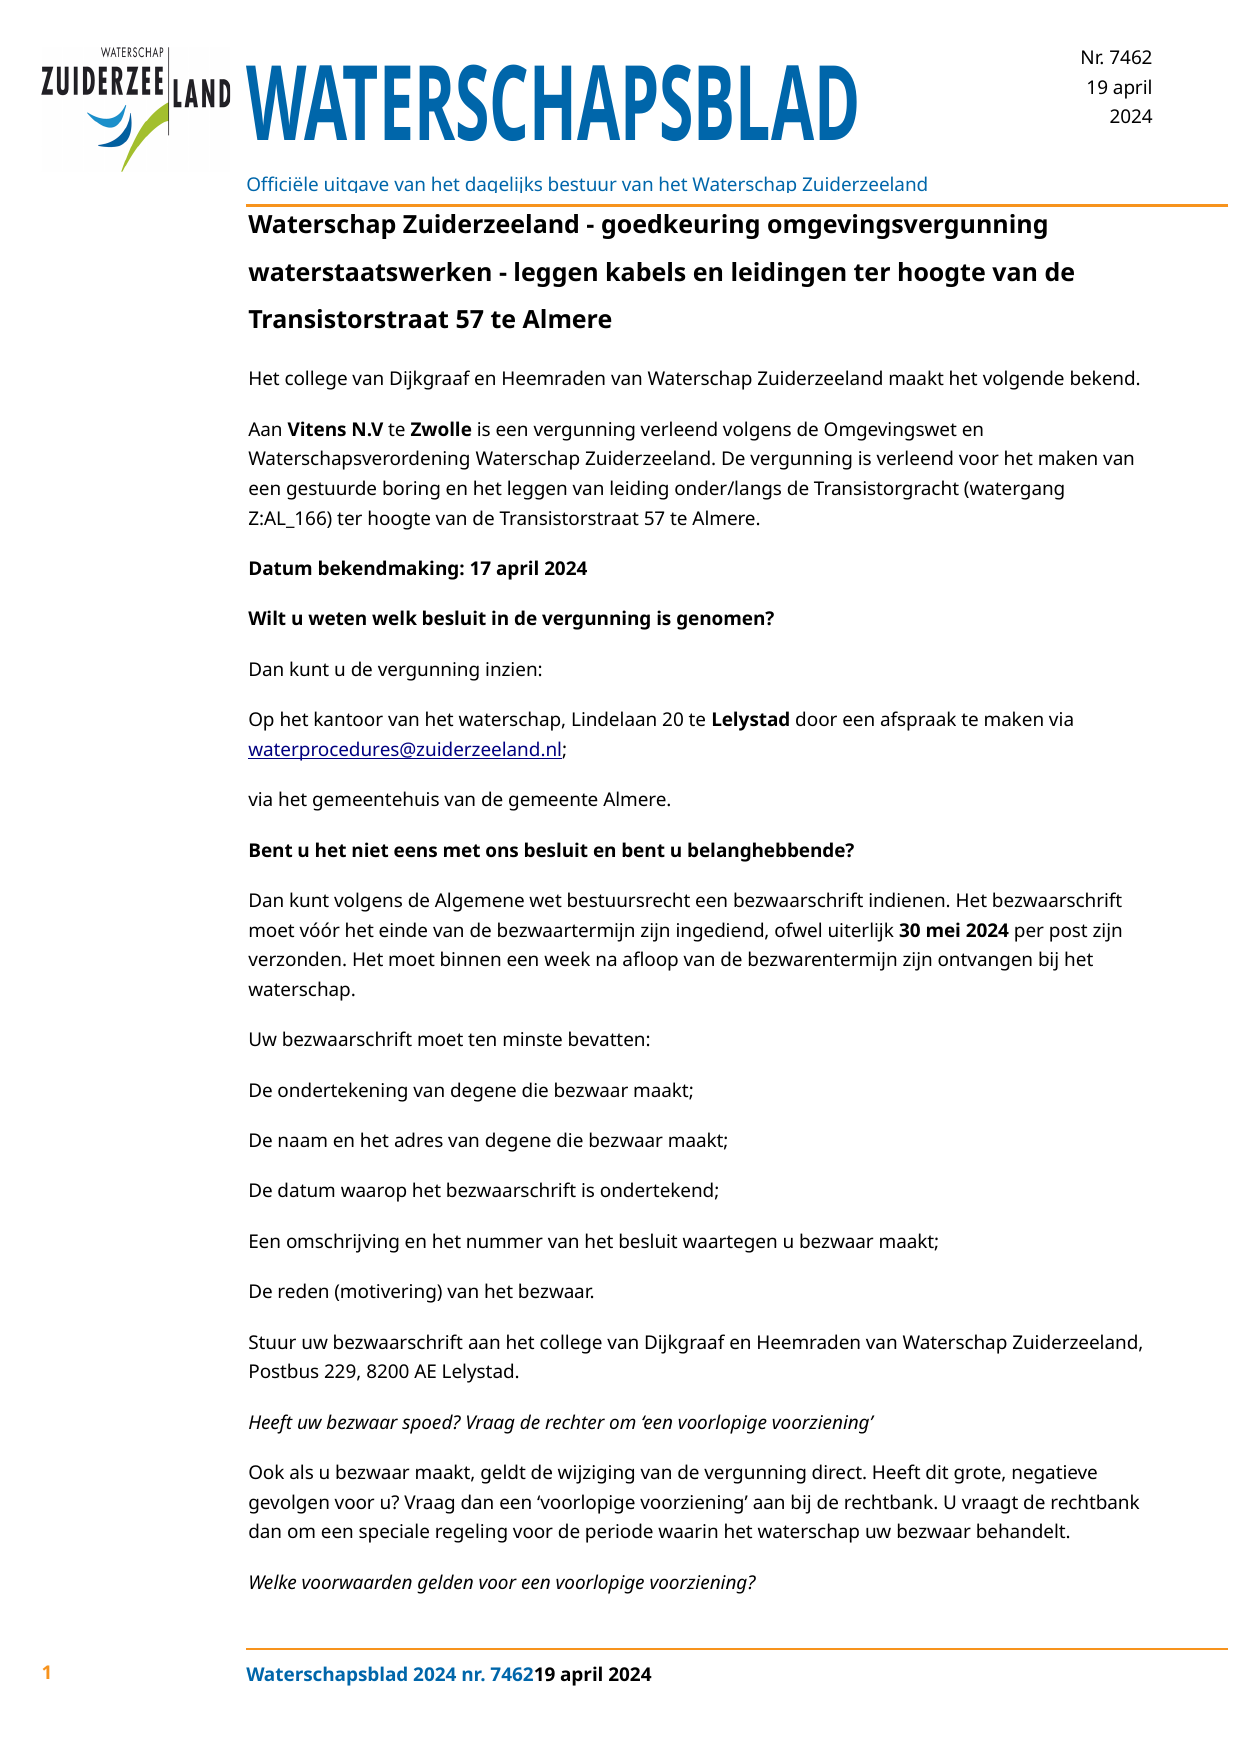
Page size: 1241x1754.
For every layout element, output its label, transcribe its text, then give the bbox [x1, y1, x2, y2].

text Welke voorwaarden gelden voor een voorlopige voorziening? [248, 1569, 1152, 1594]
text De datum waarop het bezwaarschrift is ondertekend; [248, 1178, 1152, 1203]
text via het gemeentehuis van de gemeente Almere. [248, 786, 1152, 812]
text De ondertekening van degene die bezwaar maakt; [248, 1077, 1152, 1102]
text Het college van Dijkgraaf en Heemraden van Waterschap Zuiderzeeland maakt het volgende bekend. [248, 366, 1152, 391]
picture [41, 47, 231, 172]
text Dan kunt volgens de Algemene wet bestuursrecht een bezwaarschrift indienen. Het bezwaarschrift moet vóór het einde van de bezwaartermijn zijn ingediend, ofwel uiterlijk 30 mei 2024 per post zijn verzonden. Het moet binnen een week na afloop van de bezwarentermijn zijn ontvangen bij het waterschap. [248, 887, 1152, 1002]
text Wilt u weten welk besluit in de vergunning is genomen? [248, 606, 1152, 631]
text Dan kunt u de vergunning inzien: [248, 656, 1152, 682]
text Waterschap Zuiderzeeland - goedkeuring omgevingsvergunning waterstaatswerken - leggen kabels en leidingen ter hoogte van de Transistorstraat 57 te Almere [248, 207, 1152, 336]
text Heeft uw bezwaar spoed? Vraag de rechter om ‘een voorlopige voorziening’ [248, 1409, 1152, 1434]
text De naam en het adres van degene die bezwaar maakt; [248, 1127, 1152, 1153]
text Ook als u bezwaar maakt, geldt de wijziging van de vergunning direct. Heeft dit grote, negatieve gevolgen voor u? Vraag dan een ‘voorlopige voorziening’ aan bij de rechtbank. U vraagt de rechtbank dan om een speciale regeling voor de periode waarin het waterschap uw bezwaar behandelt. [248, 1459, 1152, 1544]
text Datum bekendmaking: 17 april 2024 [248, 555, 1152, 581]
text De reden (motivering) van het bezwaar. [248, 1278, 1152, 1304]
text Een omschrijving en het nummer van het besluit waartegen u bezwaar maakt; [248, 1228, 1152, 1254]
text Uw bezwaarschrift moet ten minste bevatten: [248, 1026, 1152, 1052]
text Bent u het niet eens met ons besluit en bent u belanghebbende? [248, 837, 1152, 862]
text Aan Vitens N.V te Zwolle is een vergunning verleend volgens de Omgevingswet en Waterschapsverordening Waterschap Zuiderzeeland. De vergunning is verleend voor het maken van een gestuurde boring en het leggen van leiding onder/langs de Transistorgracht (watergang Z:AL_166) ter hoogte van de Transistorstraat 57 te Almere. [248, 416, 1152, 530]
text Op het kantoor van het waterschap, Lindelaan 20 te Lelystad door een afspraak te maken via waterprocedures@zuiderzeeland.nl; [248, 706, 1152, 762]
text Stuur uw bezwaarschrift aan het college van Dijkgraaf en Heemraden van Waterschap Zuiderzeeland, Postbus 229, 8200 AE Lelystad. [248, 1329, 1152, 1384]
